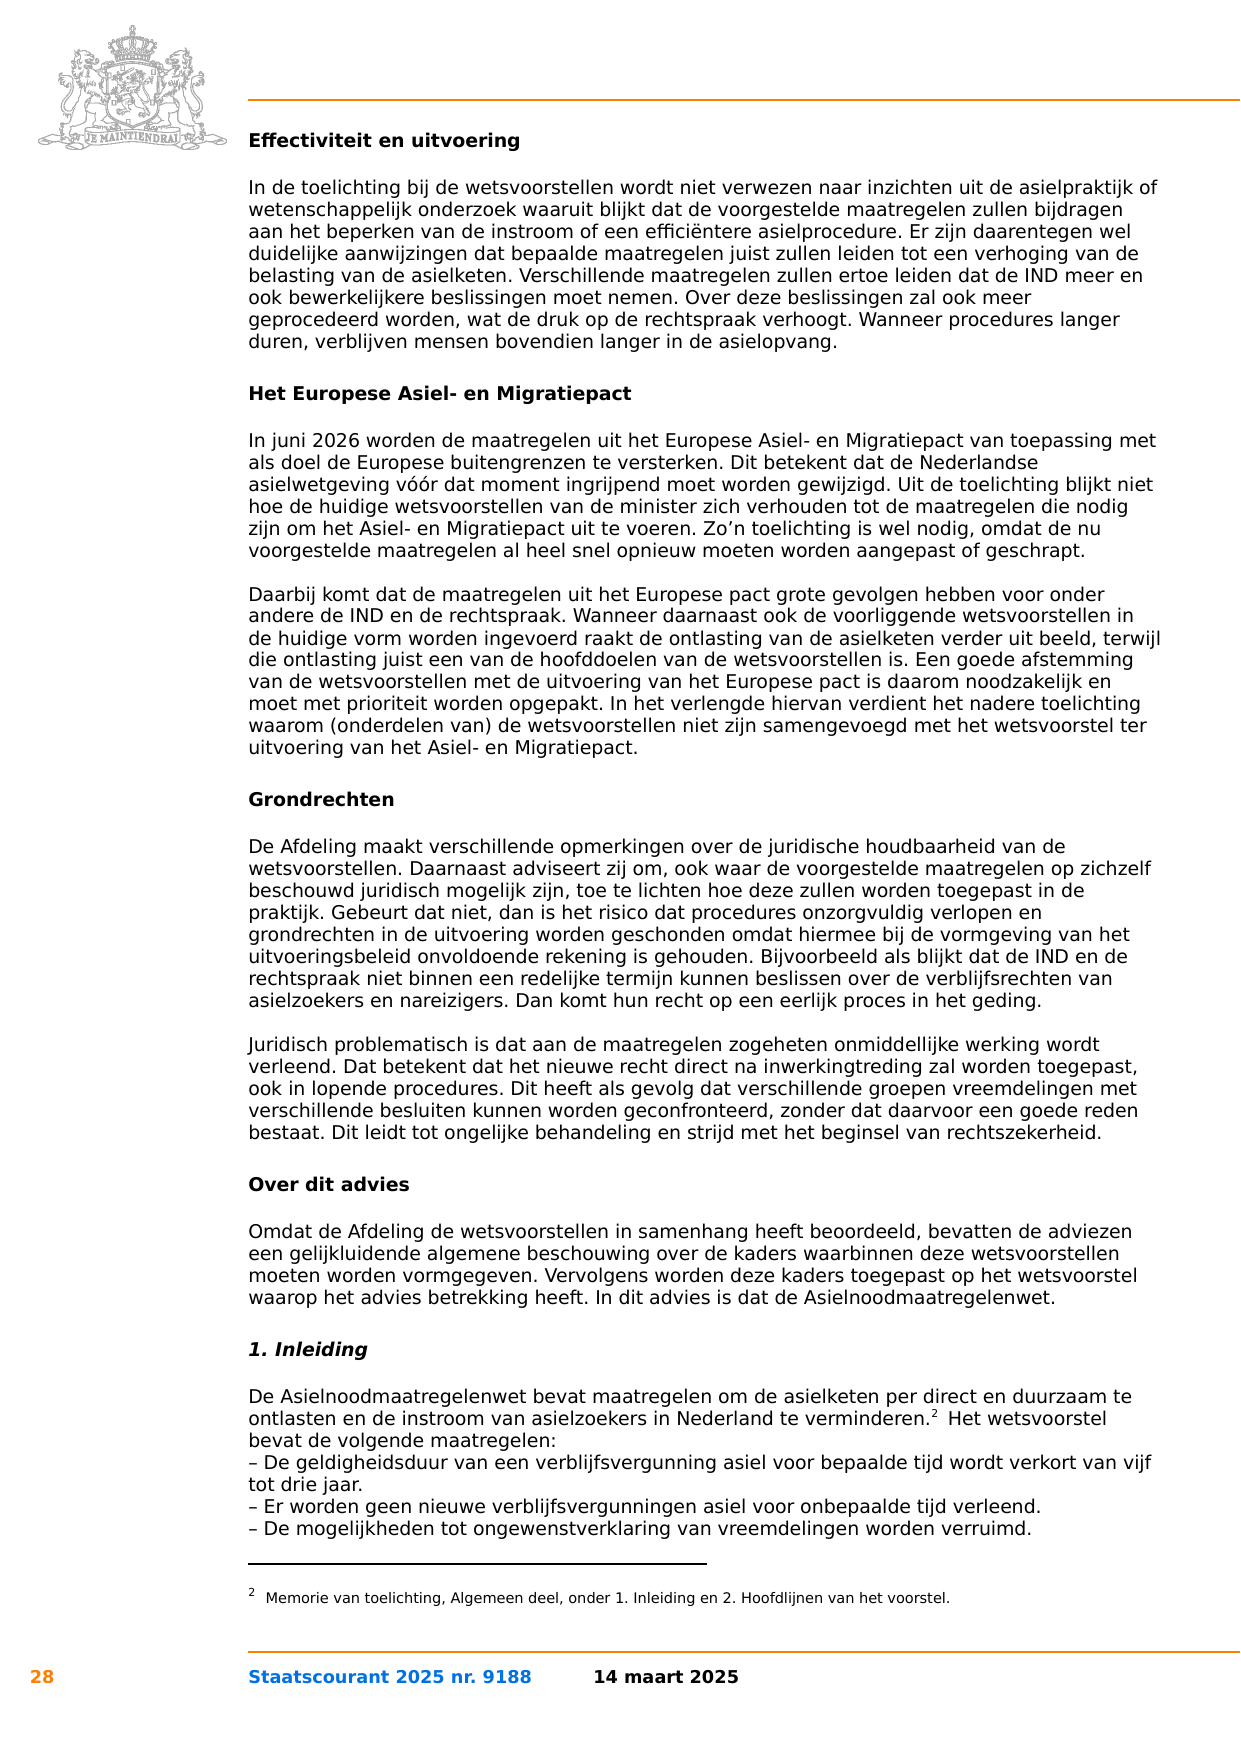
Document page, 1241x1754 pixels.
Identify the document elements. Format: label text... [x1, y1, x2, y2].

subtitle 1. Inleiding [248, 1339, 1163, 1361]
subtitle Effectiviteit en uitvoering [248, 130, 1163, 152]
subtitle Het Europese Asiel- en Migratiepact [248, 383, 1163, 405]
subtitle Over dit advies [248, 1174, 1163, 1196]
text De Asielnoodmaatregelenwet bevat maatregelen om de asielketen per direct en duurzaam te ontlasten en de instroom van asielzoekers in Nederland te verminderen. Het wetsvoorstel bevat de volgende maatregelen: [248, 1386, 1163, 1452]
text – De geldigheidsduur van een verblijfsvergunning asiel voor bepaalde tijd wordt verkort van vijf tot drie jaar. [248, 1452, 1163, 1496]
text Omdat de Afdeling de wetsvoorstellen in samenhang heeft beoordeeld, bevatten de adviezen een gelijkluidende algemene beschouwing over de kaders waarbinnen deze wetsvoorstellen moeten worden vormgegeven. Vervolgens worden deze kaders toegepast op het wetsvoorstel waarop het advies betrekking heeft. In dit advies is dat de Asielnoodmaatregelenwet. [248, 1221, 1163, 1309]
text In juni 2026 worden de maatregelen uit het Europese Asiel- en Migratiepact van toepassing met als doel de Europese buitengrenzen te versterken. Dit betekent dat de Nederlandse asielwetgeving vóór dat moment ingrijpend moet worden gewijzigd. Uit de toelichting blijkt niet hoe de huidige wetsvoorstellen van de minister zich verhouden tot de maatregelen die nodig zijn om het Asiel- en Migratiepact uit te voeren. Zo’n toelichting is wel nodig, omdat de nu voorgestelde maatregelen al heel snel opnieuw moeten worden aangepast of geschrapt. [248, 430, 1163, 562]
text Memorie van toelichting, Algemeen deel, onder 1. Inleiding en 2. Hoofdlijnen van het voorstel. [248, 1586, 1163, 1608]
text – De mogelijkheden tot ongewenstverklaring van vreemdelingen worden verruimd. [248, 1518, 1163, 1539]
text De Afdeling maakt verschillende opmerkingen over de juridische houdbaarheid van de wetsvoorstellen. Daarnaast adviseert zij om, ook waar de voorgestelde maatregelen op zichzelf beschouwd juridisch mogelijk zijn, toe te lichten hoe deze zullen worden toegepast in de praktijk. Gebeurt dat niet, dan is het risico dat procedures onzorgvuldig verlopen en grondrechten in de uitvoering worden geschonden omdat hiermee bij de vormgeving van het uitvoeringsbeleid onvoldoende rekening is gehouden. Bijvoorbeeld als blijkt dat de IND en de rechtspraak niet binnen een redelijke termijn kunnen beslissen over de verblijfsrechten van asielzoekers en nareizigers. Dan komt hun recht op een eerlijk proces in het geding. [248, 836, 1163, 1012]
text Daarbij komt dat de maatregelen uit het Europese pact grote gevolgen hebben voor onder andere de IND en de rechtspraak. Wanneer daarnaast ook de voorliggende wetsvoorstellen in de huidige vorm worden ingevoerd raakt de ontlasting van de asielketen verder uit beeld, terwijl die ontlasting juist een van de hoofddoelen van de wetsvoorstellen is. Een goede afstemming van de wetsvoorstellen met de uitvoering van het Europese pact is daarom noodzakelijk en moet met prioriteit worden opgepakt. In het verlengde hiervan verdient het nadere toelichting waarom (onderdelen van) de wetsvoorstellen niet zijn samengevoegd met het wetsvoorstel ter uitvoering van het Asiel- en Migratiepact. [248, 583, 1163, 759]
subtitle Grondrechten [248, 789, 1163, 811]
text In de toelichting bij de wetsvoorstellen wordt niet verwezen naar inzichten uit de asielpraktijk of wetenschappelijk onderzoek waaruit blijkt dat de voorgestelde maatregelen zullen bijdragen aan het beperken van de instroom of een efficiëntere asielprocedure. Er zijn daarentegen wel duidelijke aanwijzingen dat bepaalde maatregelen juist zullen leiden tot een verhoging van de belasting van de asielketen. Verschillende maatregelen zullen ertoe leiden dat de IND meer en ook bewerkelijkere beslissingen moet nemen. Over deze beslissingen zal ook meer geprocedeerd worden, wat de druk op de rechtspraak verhoogt. Wanneer procedures langer duren, verblijven mensen bovendien langer in de asielopvang. [248, 177, 1163, 353]
picture [38, 25, 227, 150]
text Juridisch problematisch is dat aan de maatregelen zogeheten onmiddellijke werking wordt verleend. Dat betekent dat het nieuwe recht direct na inwerkingtreding zal worden toegepast, ook in lopende procedures. Dit heeft als gevolg dat verschillende groepen vreemdelingen met verschillende besluiten kunnen worden geconfronteerd, zonder dat daarvoor een goede reden bestaat. Dit leidt tot ongelijke behandeling en strijd met het beginsel van rechtszekerheid. [248, 1034, 1163, 1144]
text – Er worden geen nieuwe verblijfsvergunningen asiel voor onbepaalde tijd verleend. [248, 1496, 1163, 1518]
